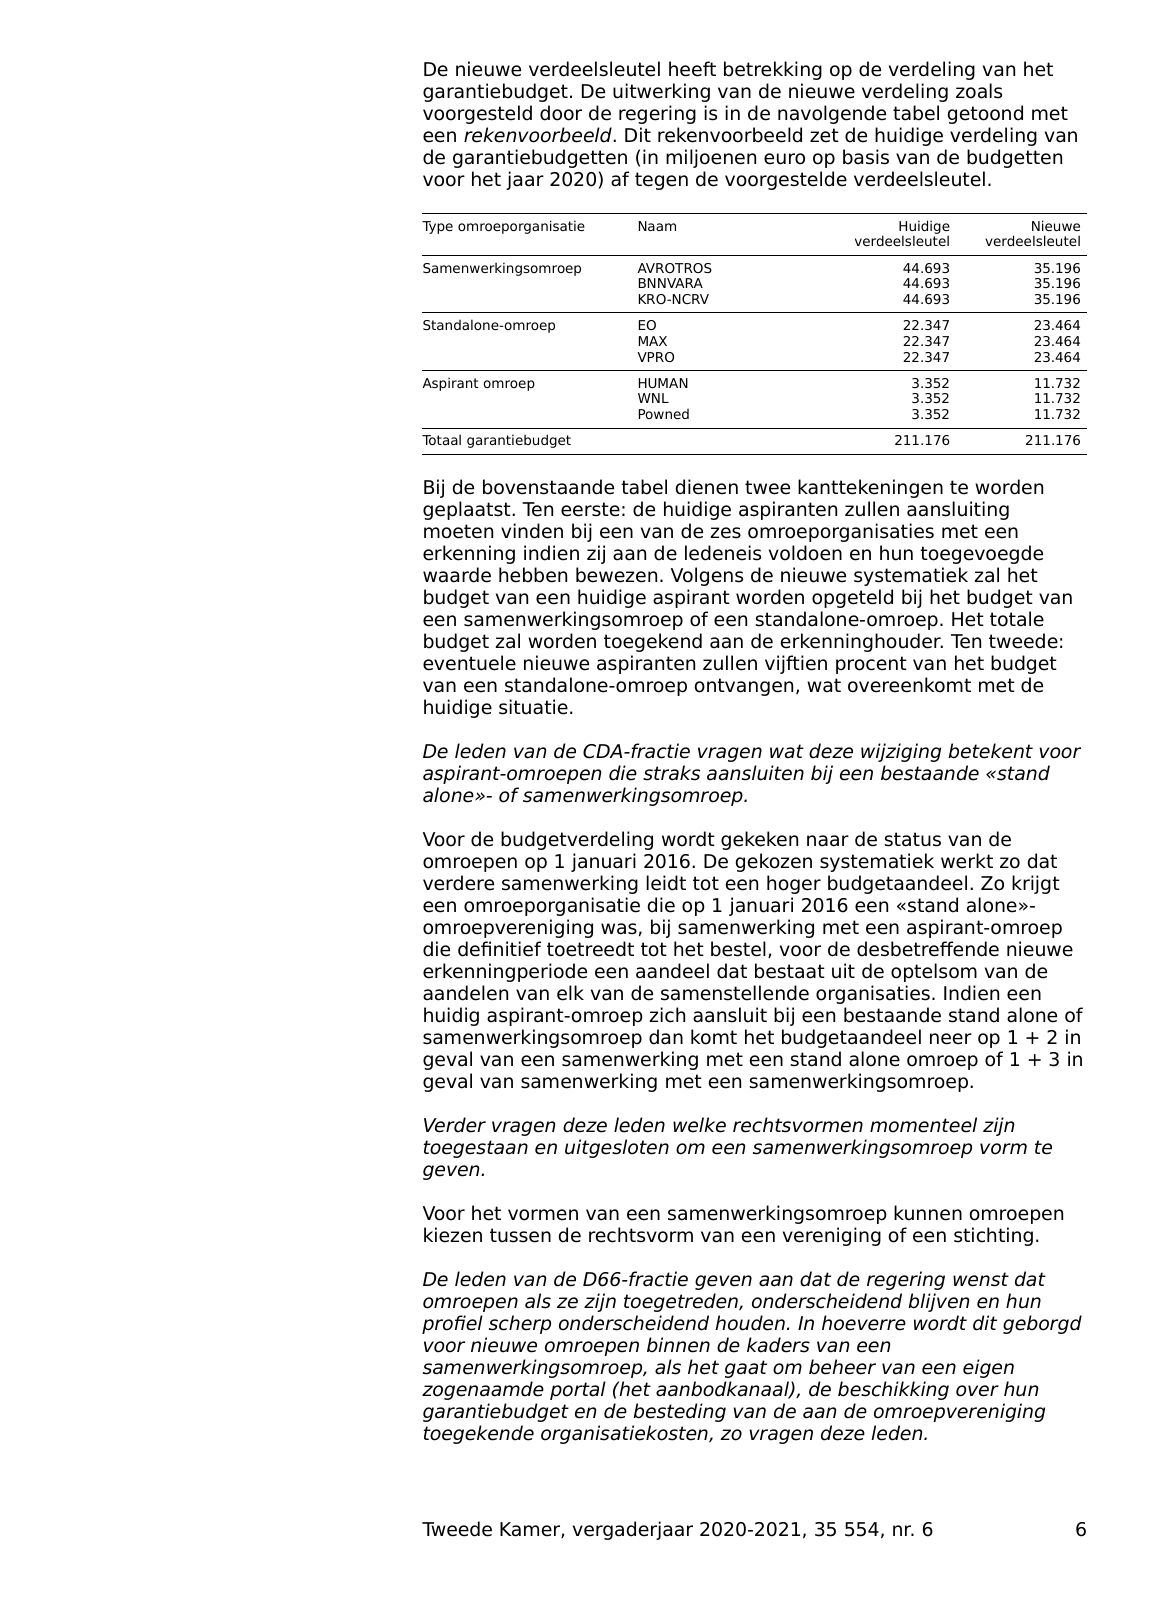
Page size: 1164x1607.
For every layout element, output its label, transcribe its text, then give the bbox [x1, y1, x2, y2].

table_cell 22.347 [828, 334, 956, 349]
table_cell Standalone-omroep [422, 313, 631, 334]
table_cell 3.352 [828, 371, 956, 391]
table_header Huidige verdeelsleutel [828, 214, 956, 255]
table_cell AVROTROS [631, 256, 828, 276]
text Verder vragen deze leden welke rechtsvormen momenteel zijn toegestaan en uitgesloten om een samenwerkingsomroep vorm te geven. [422, 1115, 1087, 1181]
text Bij de bovenstaande tabel dienen twee kanttekeningen te worden geplaatst. Ten eerste: de huidige aspiranten zullen aansluiting moeten vinden bij een van de zes omroeporganisaties met een erkenning indien zij aan de ledeneis voldoen en hun toegevoegde waarde hebben bewezen. Volgens de nieuwe systematiek zal het budget van een huidige aspirant worden opgeteld bij het budget van een samenwerkingsomroep of een standalone-omroep. Het totale budget zal worden toegekend aan de erkenninghouder. Ten tweede: eventuele nieuwe aspiranten zullen vijftien procent van het budget van een standalone-omroep ontvangen, wat overeenkomt met de huidige situatie. [422, 477, 1087, 719]
table_cell Samenwerkingsomroep [422, 256, 631, 276]
table_cell [422, 334, 631, 349]
table_cell 11.732 [956, 391, 1087, 407]
table_cell Aspirant omroep [422, 371, 631, 391]
table_cell KRO-NCRV [631, 292, 828, 312]
table_cell [422, 350, 631, 370]
table_cell [422, 292, 631, 312]
table_cell MAX [631, 334, 828, 349]
text Voor de budgetverdeling wordt gekeken naar de status van de omroepen op 1 januari 2016. De gekozen systematiek werkt zo dat verdere samenwerking leidt tot een hoger budgetaandeel. Zo krijgt een omroeporganisatie die op 1 januari 2016 een «stand alone»-omroepvereniging was, bij samenwerking met een aspirant-omroep die definitief toetreedt tot het bestel, voor de desbetreffende nieuwe erkenningperiode een aandeel dat bestaat uit de optelsom van de aandelen van elk van de samenstellende organisaties. Indien een huidig aspirant-omroep zich aansluit bij een bestaande stand alone of samenwerkingsomroep dan komt het budgetaandeel neer op 1 + 2 in geval van een samenwerking met een stand alone omroep of 1 + 3 in geval van samenwerking met een samenwerkingsomroep. [422, 829, 1087, 1093]
table_header Naam [631, 214, 828, 255]
table_cell 11.732 [956, 407, 1087, 427]
table_cell 22.347 [828, 313, 956, 334]
table_cell 44.693 [828, 256, 956, 276]
table_cell Powned [631, 407, 828, 427]
table_cell Totaal garantiebudget [422, 429, 828, 454]
table_cell 211.176 [828, 429, 956, 454]
table_cell 35.196 [956, 276, 1087, 292]
table_cell 3.352 [828, 391, 956, 407]
table_cell 23.464 [956, 313, 1087, 334]
table_cell [422, 276, 631, 292]
table_cell 211.176 [956, 429, 1087, 454]
table_cell 44.693 [828, 292, 956, 312]
table_cell 44.693 [828, 276, 956, 292]
table_cell 35.196 [956, 256, 1087, 276]
table_cell 23.464 [956, 334, 1087, 349]
text Voor het vormen van een samenwerkingsomroep kunnen omroepen kiezen tussen de rechtsvorm van een vereniging of een stichting. [422, 1203, 1087, 1247]
table_cell VPRO [631, 350, 828, 370]
text De nieuwe verdeelsleutel heeft betrekking op de verdeling van het garantiebudget. De uitwerking van de nieuwe verdeling zoals voorgesteld door de regering is in de navolgende tabel getoond met een rekenvoorbeeld. Dit rekenvoorbeeld zet de huidige verdeling van de garantiebudgetten (in miljoenen euro op basis van de budgetten voor het jaar 2020) af tegen de voorgestelde verdeelsleutel. [422, 59, 1087, 191]
table_header Type omroeporganisatie [422, 214, 631, 255]
table_cell BNNVARA [631, 276, 828, 292]
text De leden van de CDA-fractie vragen wat deze wijziging betekent voor aspirant-omroepen die straks aansluiten bij een bestaande «stand alone»- of samenwerkingsomroep. [422, 741, 1087, 807]
table_cell 3.352 [828, 407, 956, 427]
table_cell HUMAN [631, 371, 828, 391]
table_cell 11.732 [956, 371, 1087, 391]
table_header Nieuwe verdeelsleutel [956, 214, 1087, 255]
text De leden van de D66-fractie geven aan dat de regering wenst dat omroepen als ze zijn toegetreden, onderscheidend blijven en hun profiel scherp onderscheidend houden. In hoeverre wordt dit geborgd voor nieuwe omroepen binnen de kaders van een samenwerkingsomroep, als het gaat om beheer van een eigen zogenaamde portal (het aanbodkanaal), de beschikking over hun garantiebudget en de besteding van de aan de omroepvereniging toegekende organisatiekosten, zo vragen deze leden. [422, 1269, 1087, 1445]
table_cell WNL [631, 391, 828, 407]
table_cell [422, 391, 631, 407]
table_cell [422, 407, 631, 427]
table_cell 23.464 [956, 350, 1087, 370]
table_cell 35.196 [956, 292, 1087, 312]
table_cell 22.347 [828, 350, 956, 370]
table_cell EO [631, 313, 828, 334]
